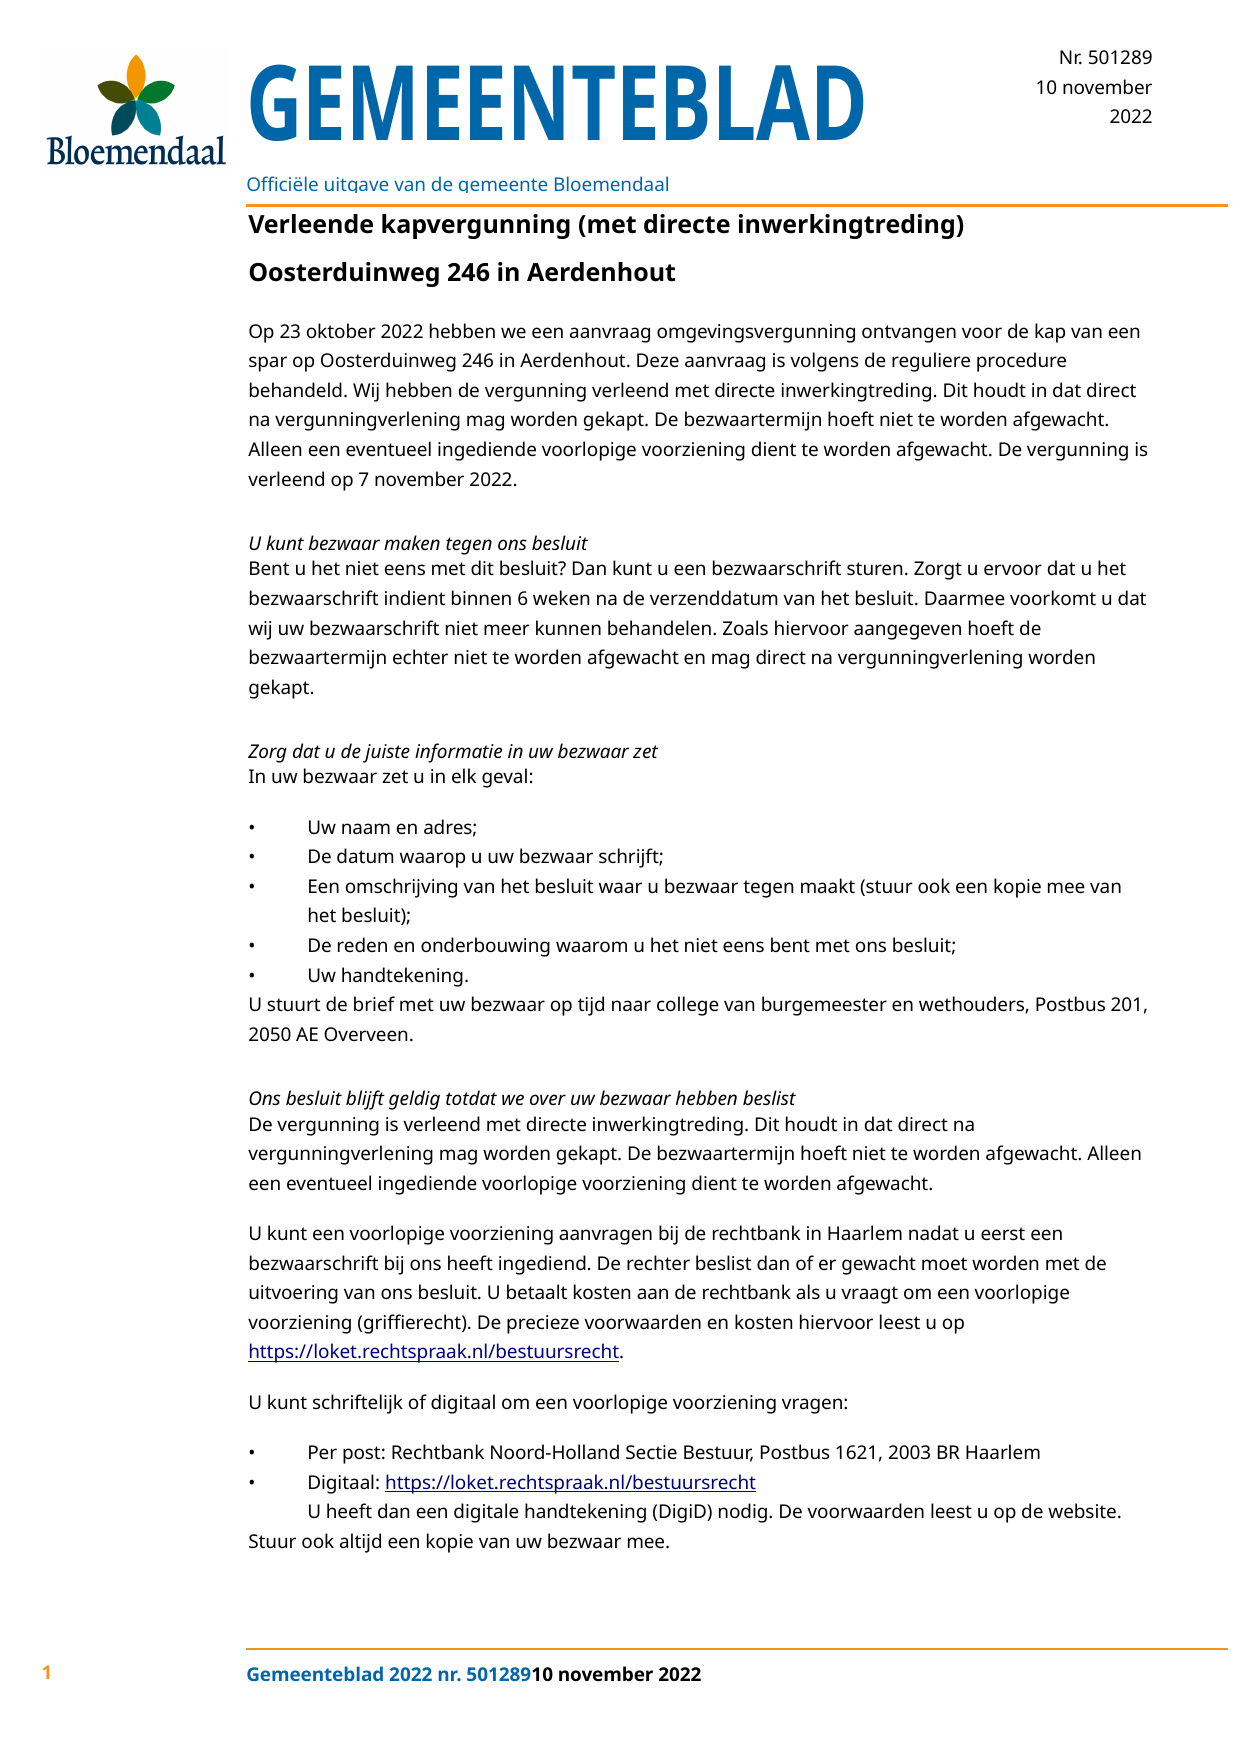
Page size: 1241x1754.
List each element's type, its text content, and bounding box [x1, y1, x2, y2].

list Digitaal: https://loket.rechtspraak.nl/bestuursrecht [248, 1469, 1152, 1495]
list Een omschrijving van het besluit waar u bezwaar tegen maakt (stuur ook een kopie mee van het besluit); [248, 873, 1152, 928]
text U stuurt de brief met uw bezwaar op tijd naar college van burgemeester en wethouders, Postbus 201, 2050 AE Overveen. [248, 991, 1152, 1047]
text De vergunning is verleend met directe inwerkingtreding. Dit houdt in dat direct na vergunningverlening mag worden gekapt. De bezwaartermijn hoeft niet te worden afgewacht. Alleen een eventueel ingediende voorlopige voorziening dient te worden afgewacht. [248, 1111, 1152, 1196]
list Uw handtekening. [248, 962, 1152, 988]
text Op 23 oktober 2022 hebben we een aanvraag omgevingsvergunning ontvangen voor de kap van een spar op Oosterduinweg 246 in Aerdenhout. Deze aanvraag is volgens de reguliere procedure behandeld. Wij hebben de vergunning verleend met directe inwerkingtreding. Dit houdt in dat direct na vergunningverlening mag worden gekapt. De bezwaartermijn hoeft niet te worden afgewacht. Alleen een eventueel ingediende voorlopige voorziening dient te worden afgewacht. De vergunning is verleend op 7 november 2022. [248, 318, 1152, 492]
text Bent u het niet eens met dit besluit? Dan kunt u een bezwaarschrift sturen. Zorgt u ervoor dat u het bezwaarschrift indient binnen 6 weken na de verzenddatum van het besluit. Daarmee voorkomt u dat wij uw bezwaarschrift niet meer kunnen behandelen. Zoals hiervoor aangegeven hoeft de bezwaartermijn echter niet te worden afgewacht en mag direct na vergunningverlening worden gekapt. [248, 556, 1152, 699]
text Ons besluit blijft geldig totdat we over uw bezwaar hebben beslist [248, 1085, 1152, 1111]
text U kunt bezwaar maken tegen ons besluit [248, 530, 1152, 556]
text Stuur ook altijd een kopie van uw bezwaar mee. [248, 1528, 1152, 1554]
text Verleende kapvergunning (met directe inwerkingtreding) Oosterduinweg 246 in Aerdenhout [248, 207, 1152, 288]
text U kunt schriftelijk of digitaal om een voorlopige voorziening vragen: [248, 1389, 1152, 1415]
list De reden en onderbouwing waarom u het niet eens bent met ons besluit; [248, 932, 1152, 958]
picture [41, 47, 231, 172]
list U heeft dan een digitale handtekening (DigiD) nodig. De voorwaarden leest u op de website. [248, 1499, 1152, 1524]
text Zorg dat u de juiste informatie in uw bezwaar zet [248, 738, 1152, 763]
list Uw naam en adres; [248, 814, 1152, 840]
list Per post: Rechtbank Noord-Holland Sectie Bestuur, Postbus 1621, 2003 BR Haarlem [248, 1439, 1152, 1465]
text U kunt een voorlopige voorziening aanvragen bij de rechtbank in Haarlem nadat u eerst een bezwaarschrift bij ons heeft ingediend. De rechter beslist dan of er gewacht moet worden met de uitvoering van ons besluit. U betaalt kosten aan de rechtbank als u vraagt om een voorlopige voorziening (griffierecht). De precieze voorwaarden en kosten hiervoor leest u op https://loket.rechtspraak.nl/bestuursrecht. [248, 1220, 1152, 1364]
text In uw bezwaar zet u in elk geval: [248, 763, 1152, 789]
list De datum waarop u uw bezwaar schrijft; [248, 843, 1152, 869]
